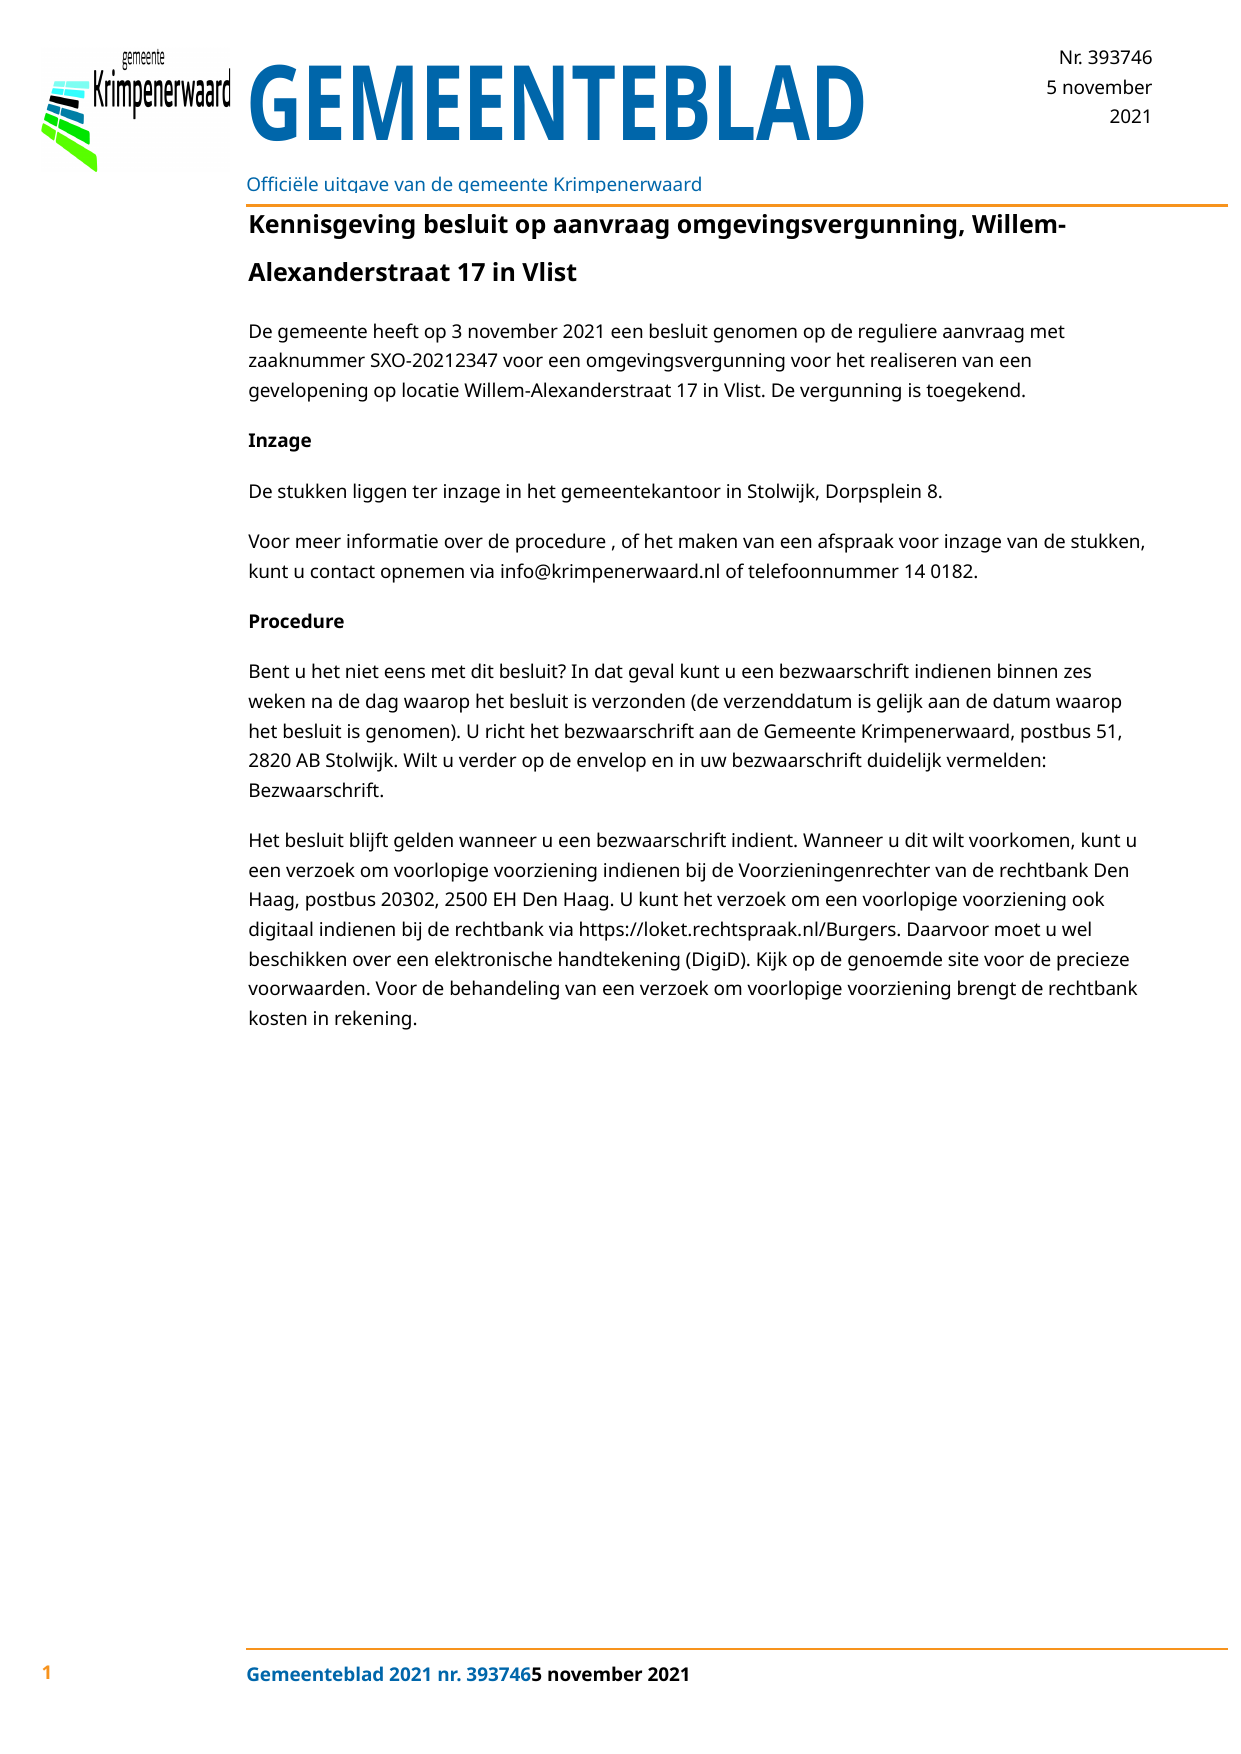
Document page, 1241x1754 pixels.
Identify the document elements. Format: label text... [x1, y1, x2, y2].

text Het besluit blijft gelden wanneer u een bezwaarschrift indient. Wanneer u dit wilt voorkomen, kunt u een verzoek om voorlopige voorziening indienen bij de Voorzieningenrechter van de rechtbank Den Haag, postbus 20302, 2500 EH Den Haag. U kunt het verzoek om een voorlopige voorziening ook digitaal indienen bij de rechtbank via https://loket.rechtspraak.nl/Burgers. Daarvoor moet u wel beschikken over een elektronische handtekening (DigiD). Kijk op de genoemde site voor de precieze voorwaarden. Voor de behandeling van een verzoek om voorlopige voorziening brengt de rechtbank kosten in rekening. [248, 827, 1152, 1031]
picture [41, 47, 231, 172]
text Voor meer informatie over de procedure , of het maken van een afspraak voor inzage van de stukken, kunt u contact opnemen via info@krimpenerwaard.nl of telefoonnummer 14 0182. [248, 528, 1152, 584]
text De stukken liggen ter inzage in het gemeentekantoor in Stolwijk, Dorpsplein 8. [248, 478, 1152, 504]
text Procedure [248, 608, 1152, 634]
text De gemeente heeft op 3 november 2021 een besluit genomen op de reguliere aanvraag met zaaknummer SXO-20212347 voor een omgevingsvergunning voor het realiseren van een gevelopening op locatie Willem-Alexanderstraat 17 in Vlist. De vergunning is toegekend. [248, 318, 1152, 403]
text Inzage [248, 427, 1152, 453]
text Kennisgeving besluit op aanvraag omgevingsvergunning, Willem-Alexanderstraat 17 in Vlist [248, 207, 1152, 288]
text Bent u het niet eens met dit besluit? In dat geval kunt u een bezwaarschrift indienen binnen zes weken na de dag waarop het besluit is verzonden (de verzenddatum is gelijk aan de datum waarop het besluit is genomen). U richt het bezwaarschrift aan de Gemeente Krimpenerwaard, postbus 51, 2820 AB Stolwijk. Wilt u verder op de envelop en in uw bezwaarschrift duidelijk vermelden: Bezwaarschrift. [248, 659, 1152, 803]
